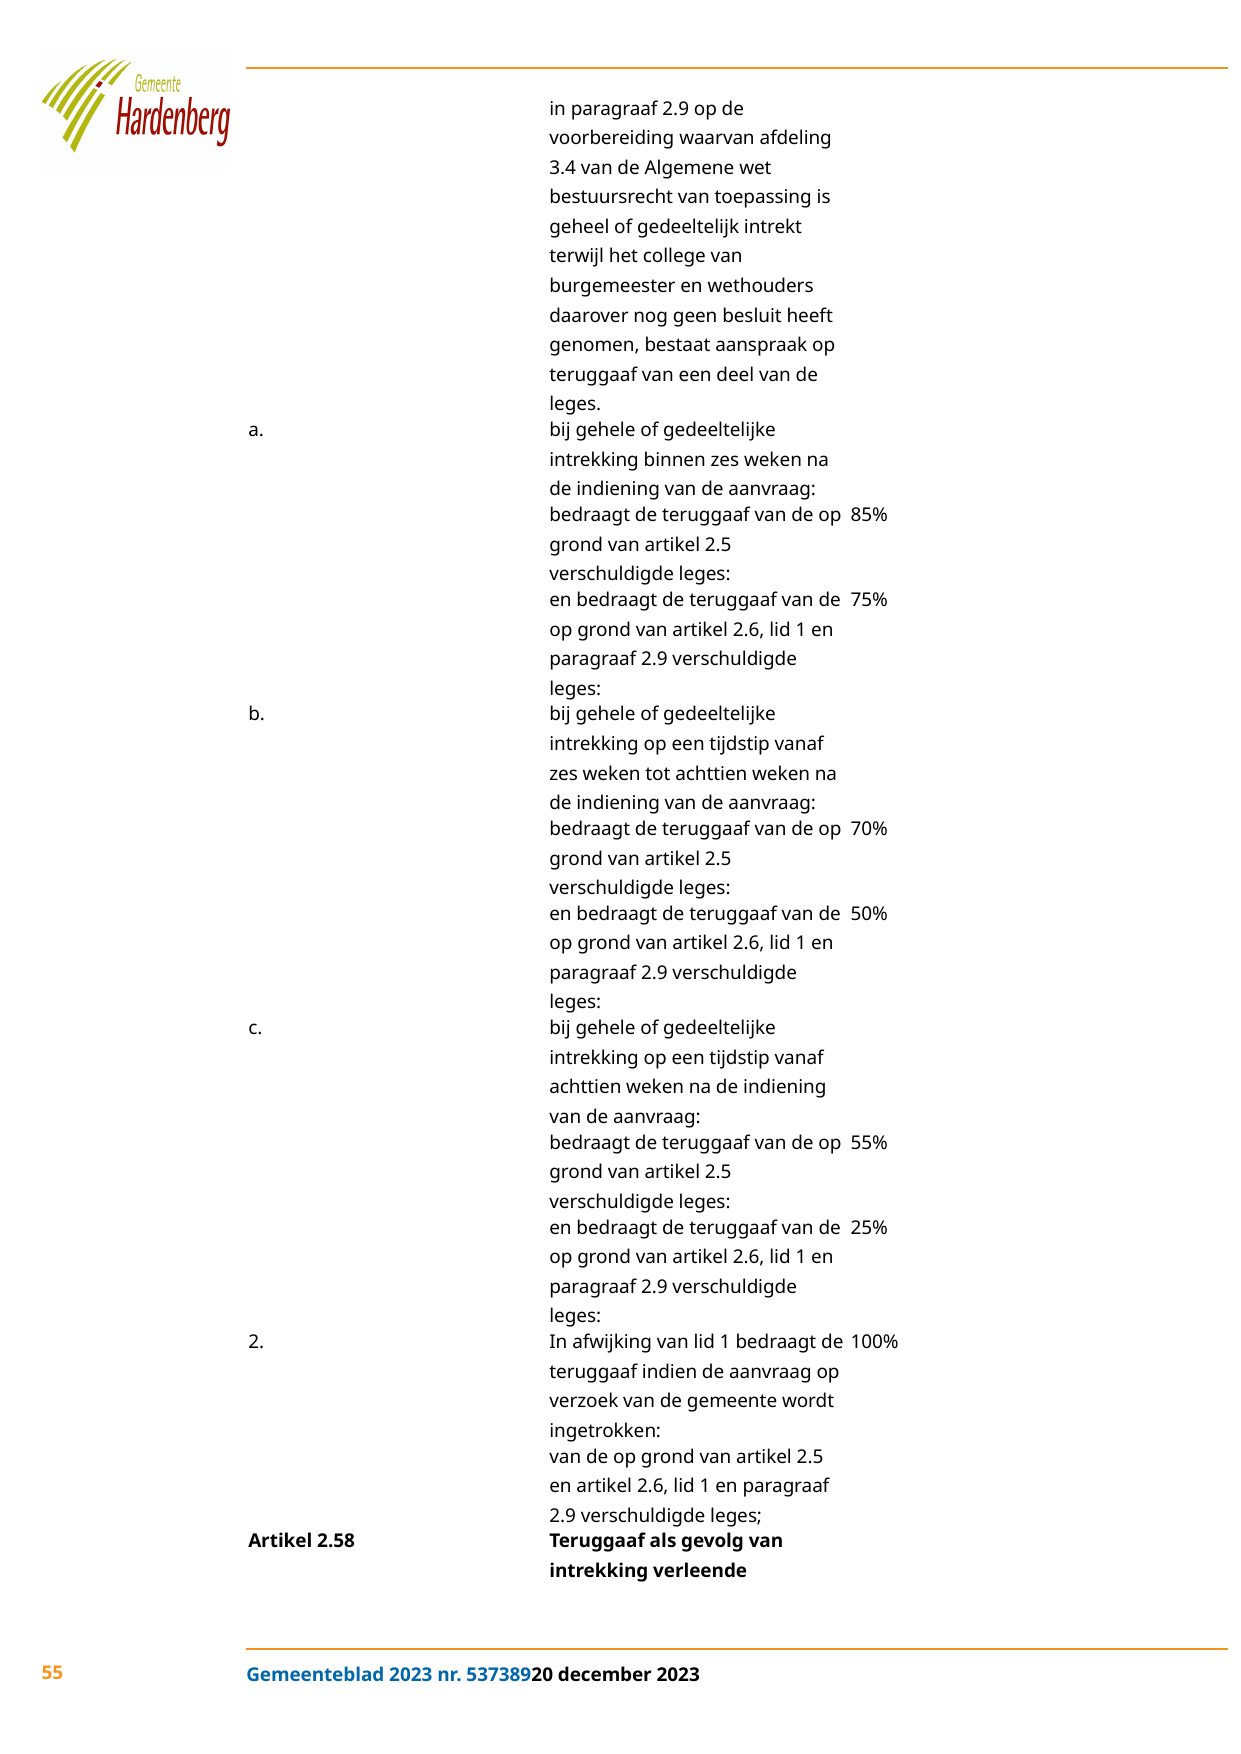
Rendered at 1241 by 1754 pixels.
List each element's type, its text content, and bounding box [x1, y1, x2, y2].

table_cell Teruggaaf als gevolg van intrekking verleende [549, 1528, 850, 1583]
table_cell 55% [850, 1129, 1152, 1214]
table_cell 70% [850, 815, 1152, 900]
table_cell b. [248, 701, 549, 815]
table_cell a. [248, 416, 549, 501]
table_cell bij gehele of gedeeltelijke intrekking op een tijdstip vanaf zes weken tot achttien weken na de indiening van de aanvraag: [549, 701, 850, 815]
table_cell [248, 815, 549, 900]
table_cell c. [248, 1015, 549, 1129]
table_cell 50% [850, 900, 1152, 1014]
table_cell [850, 1528, 1152, 1583]
table_cell en bedraagt de teruggaaf van de op grond van artikel 2.6, lid 1 en paragraaf 2.9 verschuldigde leges: [549, 586, 850, 701]
table_cell [248, 1129, 549, 1214]
table_cell [248, 586, 549, 701]
table_cell bij gehele of gedeeltelijke intrekking op een tijdstip vanaf achttien weken na de indiening van de aanvraag: [549, 1015, 850, 1129]
table_cell [248, 1443, 549, 1528]
table_cell [850, 1015, 1152, 1129]
picture [41, 47, 231, 172]
table_cell Artikel 2.58 [248, 1528, 549, 1583]
table_cell bij gehele of gedeeltelijke intrekking binnen zes weken na de indiening van de aanvraag: [549, 416, 850, 501]
table_cell in paragraaf 2.9 op de voorbereiding waarvan afdeling 3.4 van de Algemene wet bestuursrecht van toepassing is geheel of gedeeltelijk intrekt terwijl het college van burgemeester en wethouders daarover nog geen besluit heeft genomen, bestaat aanspraak op teruggaaf van een deel van de leges. [549, 95, 850, 416]
table_cell [248, 95, 549, 416]
table_cell [248, 1214, 549, 1328]
table_cell 75% [850, 586, 1152, 701]
table_cell [248, 900, 549, 1014]
table_cell 25% [850, 1214, 1152, 1328]
table_cell 2. [248, 1328, 549, 1443]
table_cell In afwijking van lid 1 bedraagt de teruggaaf indien de aanvraag op verzoek van de gemeente wordt ingetrokken: [549, 1328, 850, 1443]
table_cell [850, 701, 1152, 815]
table_cell [850, 416, 1152, 501]
table_cell 85% [850, 501, 1152, 586]
table_cell [850, 95, 1152, 416]
table_cell en bedraagt de teruggaaf van de op grond van artikel 2.6, lid 1 en paragraaf 2.9 verschuldigde leges: [549, 900, 850, 1014]
table_cell 100% [850, 1328, 1152, 1443]
table_cell bedraagt de teruggaaf van de op grond van artikel 2.5 verschuldigde leges: [549, 815, 850, 900]
table_cell bedraagt de teruggaaf van de op grond van artikel 2.5 verschuldigde leges: [549, 501, 850, 586]
table_cell en bedraagt de teruggaaf van de op grond van artikel 2.6, lid 1 en paragraaf 2.9 verschuldigde leges: [549, 1214, 850, 1328]
table_cell van de op grond van artikel 2.5 en artikel 2.6, lid 1 en paragraaf 2.9 verschuldigde leges; [549, 1443, 850, 1528]
table_cell [850, 1443, 1152, 1528]
table_cell [248, 501, 549, 586]
table_cell bedraagt de teruggaaf van de op grond van artikel 2.5 verschuldigde leges: [549, 1129, 850, 1214]
